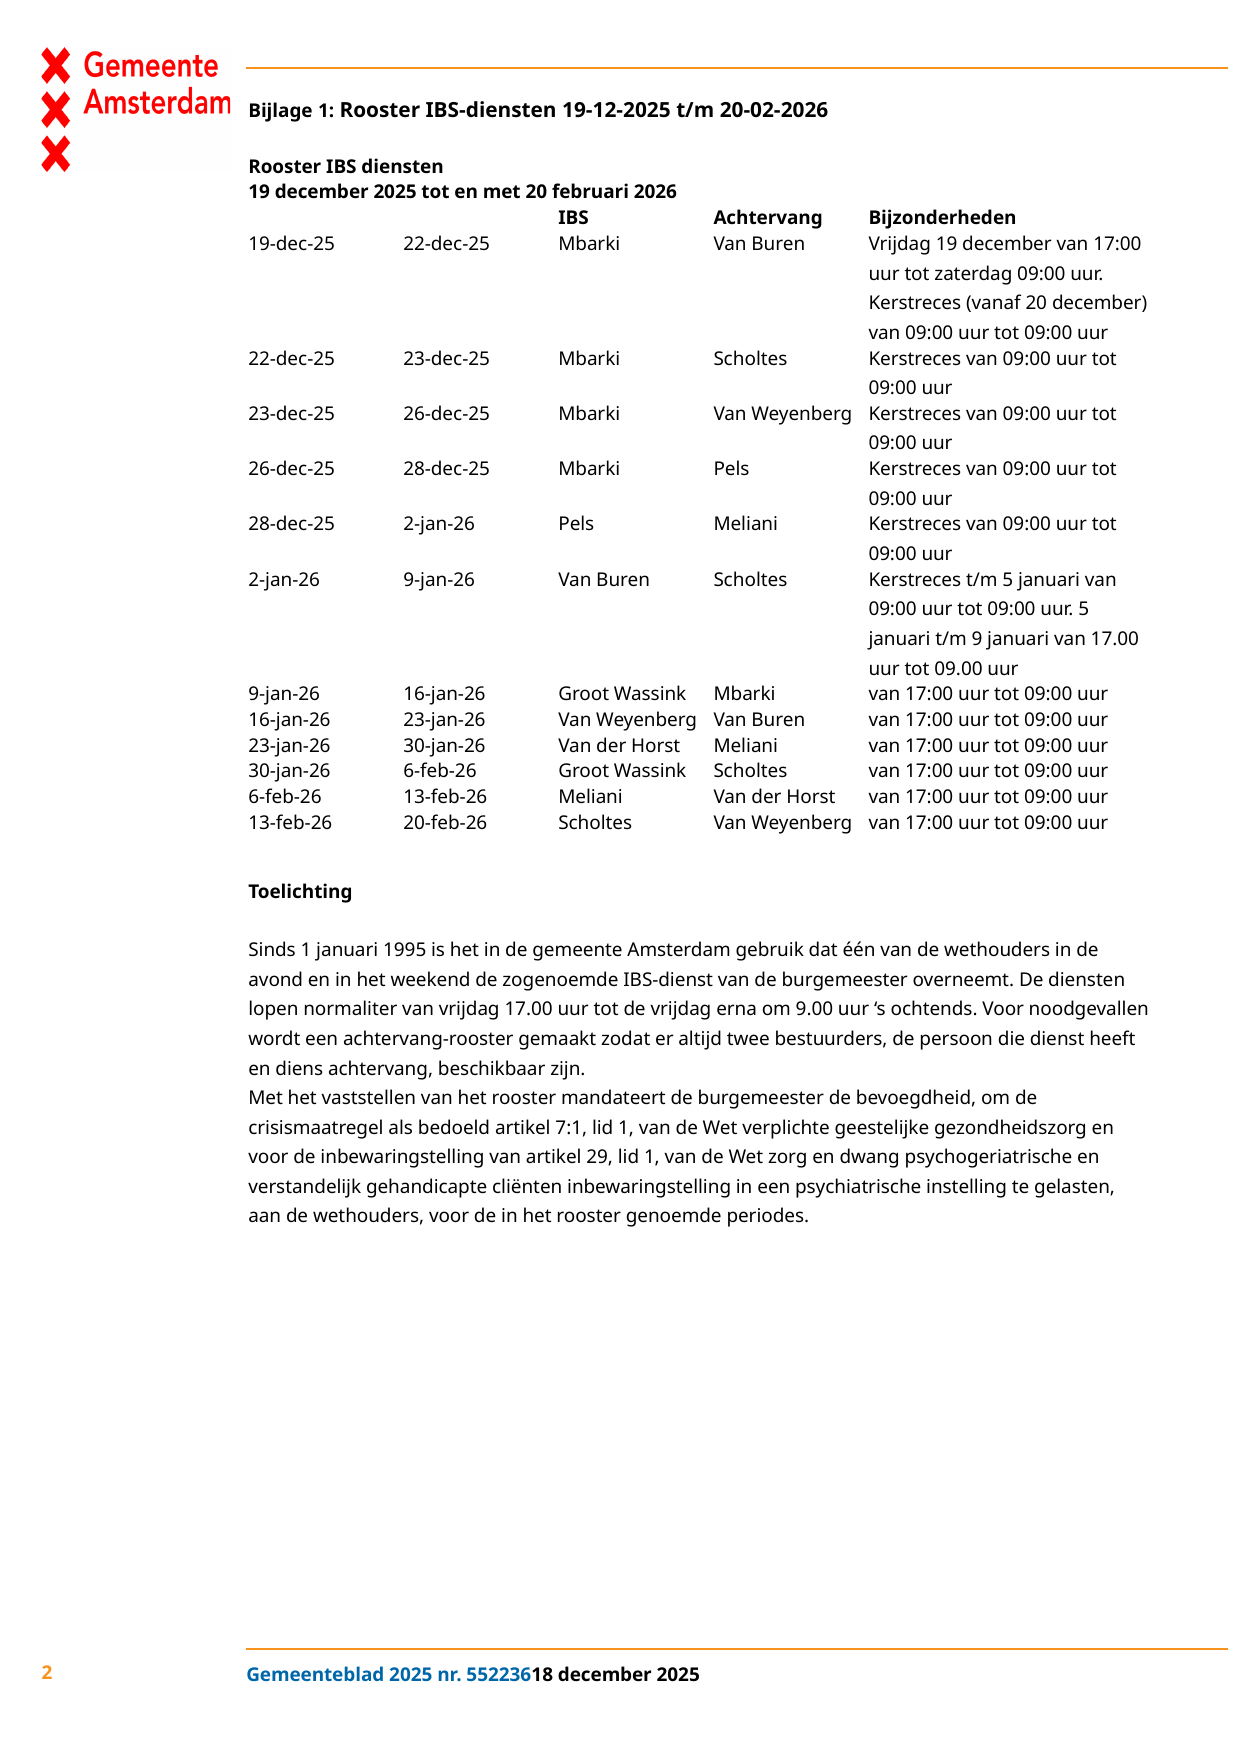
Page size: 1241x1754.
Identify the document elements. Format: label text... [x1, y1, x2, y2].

table_cell Pels [713, 455, 868, 511]
table_cell [248, 205, 403, 230]
table_cell 23-jan-26 [403, 706, 558, 732]
table_cell Groot Wassink [558, 758, 713, 783]
table_cell van 17:00 uur tot 09:00 uur [868, 706, 1152, 732]
table_cell 26-dec-25 [248, 455, 403, 511]
table_cell Van Buren [558, 566, 713, 680]
table_cell Achtervang [713, 205, 868, 230]
table_header Rooster IBS diensten [248, 153, 1152, 179]
table_cell Van Weyenberg [713, 809, 868, 835]
table_cell Van der Horst [558, 732, 713, 758]
table_cell Groot Wassink [558, 680, 713, 706]
table_cell 2-jan-26 [403, 511, 558, 566]
table_cell Meliani [713, 511, 868, 566]
table_cell 26-dec-25 [403, 400, 558, 455]
table_cell 28-dec-25 [403, 455, 558, 511]
table_cell van 17:00 uur tot 09:00 uur [868, 680, 1152, 706]
table_cell Kerstreces van 09:00 uur tot 09:00 uur [868, 400, 1152, 455]
table_cell Mbarki [558, 345, 713, 400]
table_cell 13-feb-26 [248, 809, 403, 835]
table_cell 13-feb-26 [403, 783, 558, 809]
table_cell Bijzonderheden [868, 205, 1152, 230]
table_cell IBS [558, 205, 713, 230]
table_cell 30-jan-26 [403, 732, 558, 758]
table_cell Kerstreces van 09:00 uur tot 09:00 uur [868, 345, 1152, 400]
table_cell Mbarki [713, 680, 868, 706]
text Met het vaststellen van het rooster mandateert de burgemeester de bevoegdheid, om de crisismaatregel als bedoeld artikel 7:1, lid 1, van de Wet verplichte geestelijke gezondheidszorg en voor de inbewaringstelling van artikel 29, lid 1, van de Wet zorg en dwang psychogeriatrische en verstandelijk gehandicapte cliënten inbewaringstelling in een psychiatrische instelling te gelasten, aan de wethouders, voor de in het rooster genoemde periodes. [248, 1084, 1152, 1228]
table_cell 2-jan-26 [248, 566, 403, 680]
table_cell [403, 205, 558, 230]
table_cell Kerstreces van 09:00 uur tot 09:00 uur [868, 511, 1152, 566]
table_cell 19-dec-25 [248, 230, 403, 345]
table_cell 16-jan-26 [403, 680, 558, 706]
table_cell van 17:00 uur tot 09:00 uur [868, 809, 1152, 835]
table_cell Meliani [713, 732, 868, 758]
table_cell Scholtes [713, 345, 868, 400]
table_cell Van Weyenberg [558, 706, 713, 732]
table_cell 28-dec-25 [248, 511, 403, 566]
table_cell Vrijdag 19 december van 17:00 uur tot zaterdag 09:00 uur. Kerstreces (vanaf 20 december) van 09:00 uur tot 09:00 uur [868, 230, 1152, 345]
table_cell 22-dec-25 [403, 230, 558, 345]
table_cell 16-jan-26 [248, 706, 403, 732]
table_cell 19 december 2025 tot en met 20 februari 2026 [248, 179, 1152, 204]
table_cell Kerstreces van 09:00 uur tot 09:00 uur [868, 455, 1152, 511]
table_cell 22-dec-25 [248, 345, 403, 400]
table_cell Kerstreces t/m 5 januari van 09:00 uur tot 09:00 uur. 5 januari t/m 9 januari van 17.00 uur tot 09.00 uur [868, 566, 1152, 680]
text Bijlage 1: Rooster IBS-diensten 19-12-2025 t/m 20-02-2026 [248, 95, 1152, 123]
table_cell Mbarki [558, 455, 713, 511]
table_cell van 17:00 uur tot 09:00 uur [868, 783, 1152, 809]
table_cell Scholtes [558, 809, 713, 835]
table_cell Van Buren [713, 230, 868, 345]
table_cell 23-dec-25 [248, 400, 403, 455]
table_cell van 17:00 uur tot 09:00 uur [868, 732, 1152, 758]
picture [41, 47, 231, 172]
table_cell Pels [558, 511, 713, 566]
table_cell Van Weyenberg [713, 400, 868, 455]
table_cell van 17:00 uur tot 09:00 uur [868, 758, 1152, 783]
table_cell 6-feb-26 [403, 758, 558, 783]
table_cell Van Buren [713, 706, 868, 732]
table_cell 6-feb-26 [248, 783, 403, 809]
table_cell 9-jan-26 [248, 680, 403, 706]
table_cell 23-dec-25 [403, 345, 558, 400]
table_cell 30-jan-26 [248, 758, 403, 783]
table_cell Van der Horst [713, 783, 868, 809]
table_cell Meliani [558, 783, 713, 809]
table_cell Scholtes [713, 566, 868, 680]
table_cell 9-jan-26 [403, 566, 558, 680]
table_cell Mbarki [558, 400, 713, 455]
table_cell 23-jan-26 [248, 732, 403, 758]
text Sinds 1 januari 1995 is het in de gemeente Amsterdam gebruik dat één van de wethouders in de avond en in het weekend de zogenoemde IBS-dienst van de burgemeester overneemt. De diensten lopen normaliter van vrijdag 17.00 uur tot de vrijdag erna om 9.00 uur ‘s ochtends. Voor noodgevallen wordt een achtervang-rooster gemaakt zodat er altijd twee bestuurders, de persoon die dienst heeft en diens achtervang, beschikbaar zijn. [248, 936, 1152, 1081]
text Toelichting [248, 868, 1152, 907]
table_cell Mbarki [558, 230, 713, 345]
table_cell Scholtes [713, 758, 868, 783]
table_cell 20-feb-26 [403, 809, 558, 835]
